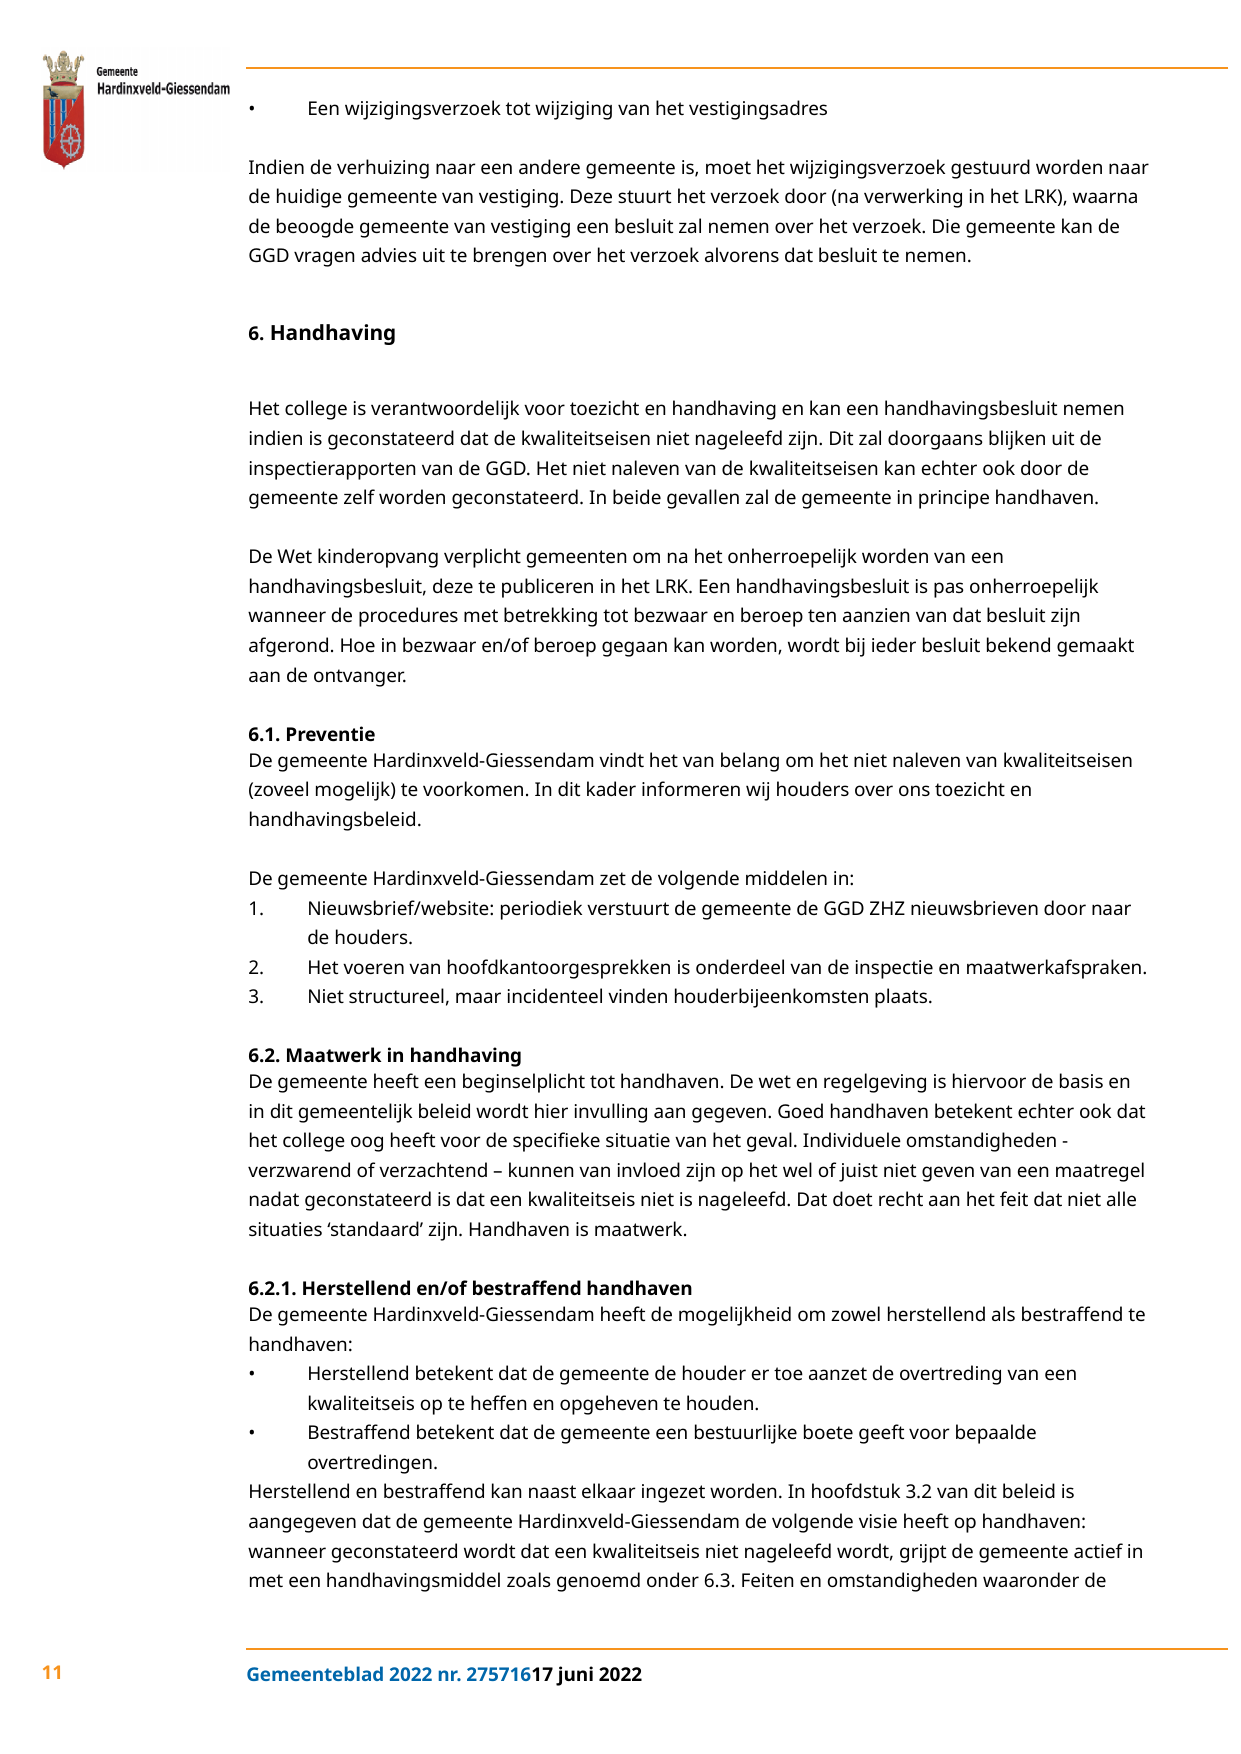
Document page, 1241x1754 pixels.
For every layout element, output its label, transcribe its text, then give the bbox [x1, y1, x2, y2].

text De Wet kinderopvang verplicht gemeenten om na het onherroepelijk worden van een handhavingsbesluit, deze te publiceren in het LRK. Een handhavingsbesluit is pas onherroepelijk wanneer de procedures met betrekking tot bezwaar en beroep ten aanzien van dat besluit zijn afgerond. Hoe in bezwaar en/of beroep gegaan kan worden, wordt bij ieder besluit bekend gemaakt aan de ontvanger. [248, 543, 1152, 688]
text De gemeente Hardinxveld-Giessendam heeft de mogelijkheid om zowel herstellend als bestraffend te handhaven: [248, 1301, 1152, 1356]
list Het voeren van hoofdkantoorgesprekken is onderdeel van de inspectie en maatwerkafspraken. [248, 954, 1152, 979]
list Een wijzigingsverzoek tot wijziging van het vestigingsadres [248, 95, 1152, 121]
text De gemeente heeft een beginselplicht tot handhaven. De wet en regelgeving is hiervoor de basis en in dit gemeentelijk beleid wordt hier invulling aan gegeven. Goed handhaven betekent echter ook dat het college oog heeft voor de specifieke situatie van het geval. Individuele omstandigheden - verzwarend of verzachtend – kunnen van invloed zijn op het wel of juist niet geven van een maatregel nadat geconstateerd is dat een kwaliteitseis niet is nageleefd. Dat doet recht aan het feit dat niet alle situaties ‘standaard’ zijn. Handhaven is maatwerk. [248, 1068, 1152, 1242]
text Indien de verhuizing naar een andere gemeente is, moet het wijzigingsverzoek gestuurd worden naar de huidige gemeente van vestiging. Deze stuurt het verzoek door (na verwerking in het LRK), waarna de beoogde gemeente van vestiging een besluit zal nemen over het verzoek. Die gemeente kan de GGD vragen advies uit te brengen over het verzoek alvorens dat besluit te nemen. [248, 154, 1152, 268]
list Bestraffend betekent dat de gemeente een bestuurlijke boete geeft voor bepaalde overtredingen. [248, 1419, 1152, 1475]
text 6.2.1. Herstellend en/of bestraffend handhaven [248, 1275, 1152, 1301]
text Het college is verantwoordelijk voor toezicht en handhaving en kan een handhavingsbesluit nemen indien is geconstateerd dat de kwaliteitseisen niet nageleefd zijn. Dit zal doorgaans blijken uit de inspectierapporten van de GGD. Het niet naleven van de kwaliteitseisen kan echter ook door de gemeente zelf worden geconstateerd. In beide gevallen zal de gemeente in principe handhaven. [248, 396, 1152, 510]
text Herstellend en bestraffend kan naast elkaar ingezet worden. In hoofdstuk 3.2 van dit beleid is aangegeven dat de gemeente Hardinxveld-Giessendam de volgende visie heeft op handhaven: wanneer geconstateerd wordt dat een kwaliteitseis niet nageleefd wordt, grijpt de gemeente actief in met een handhavingsmiddel zoals genoemd onder 6.3. Feiten en omstandigheden waaronder de [248, 1479, 1152, 1593]
list Herstellend betekent dat de gemeente de houder er toe aanzet de overtreding van een kwaliteitseis op te heffen en opgeheven te houden. [248, 1360, 1152, 1416]
text 6. Handhaving [248, 318, 1152, 346]
text De gemeente Hardinxveld-Giessendam vindt het van belang om het niet naleven van kwaliteitseisen (zoveel mogelijk) te voorkomen. In dit kader informeren wij houders over ons toezicht en handhavingsbeleid. [248, 747, 1152, 832]
text 6.1. Preventie [248, 721, 1152, 747]
text 6.2. Maatwerk in handhaving [248, 1043, 1152, 1068]
list Niet structureel, maar incidenteel vinden houderbijeenkomsten plaats. [248, 983, 1152, 1009]
picture [41, 47, 231, 172]
text De gemeente Hardinxveld-Giessendam zet de volgende middelen in: [248, 865, 1152, 891]
list Nieuwsbrief/website: periodiek verstuurt de gemeente de GGD ZHZ nieuwsbrieven door naar de houders. [248, 895, 1152, 950]
